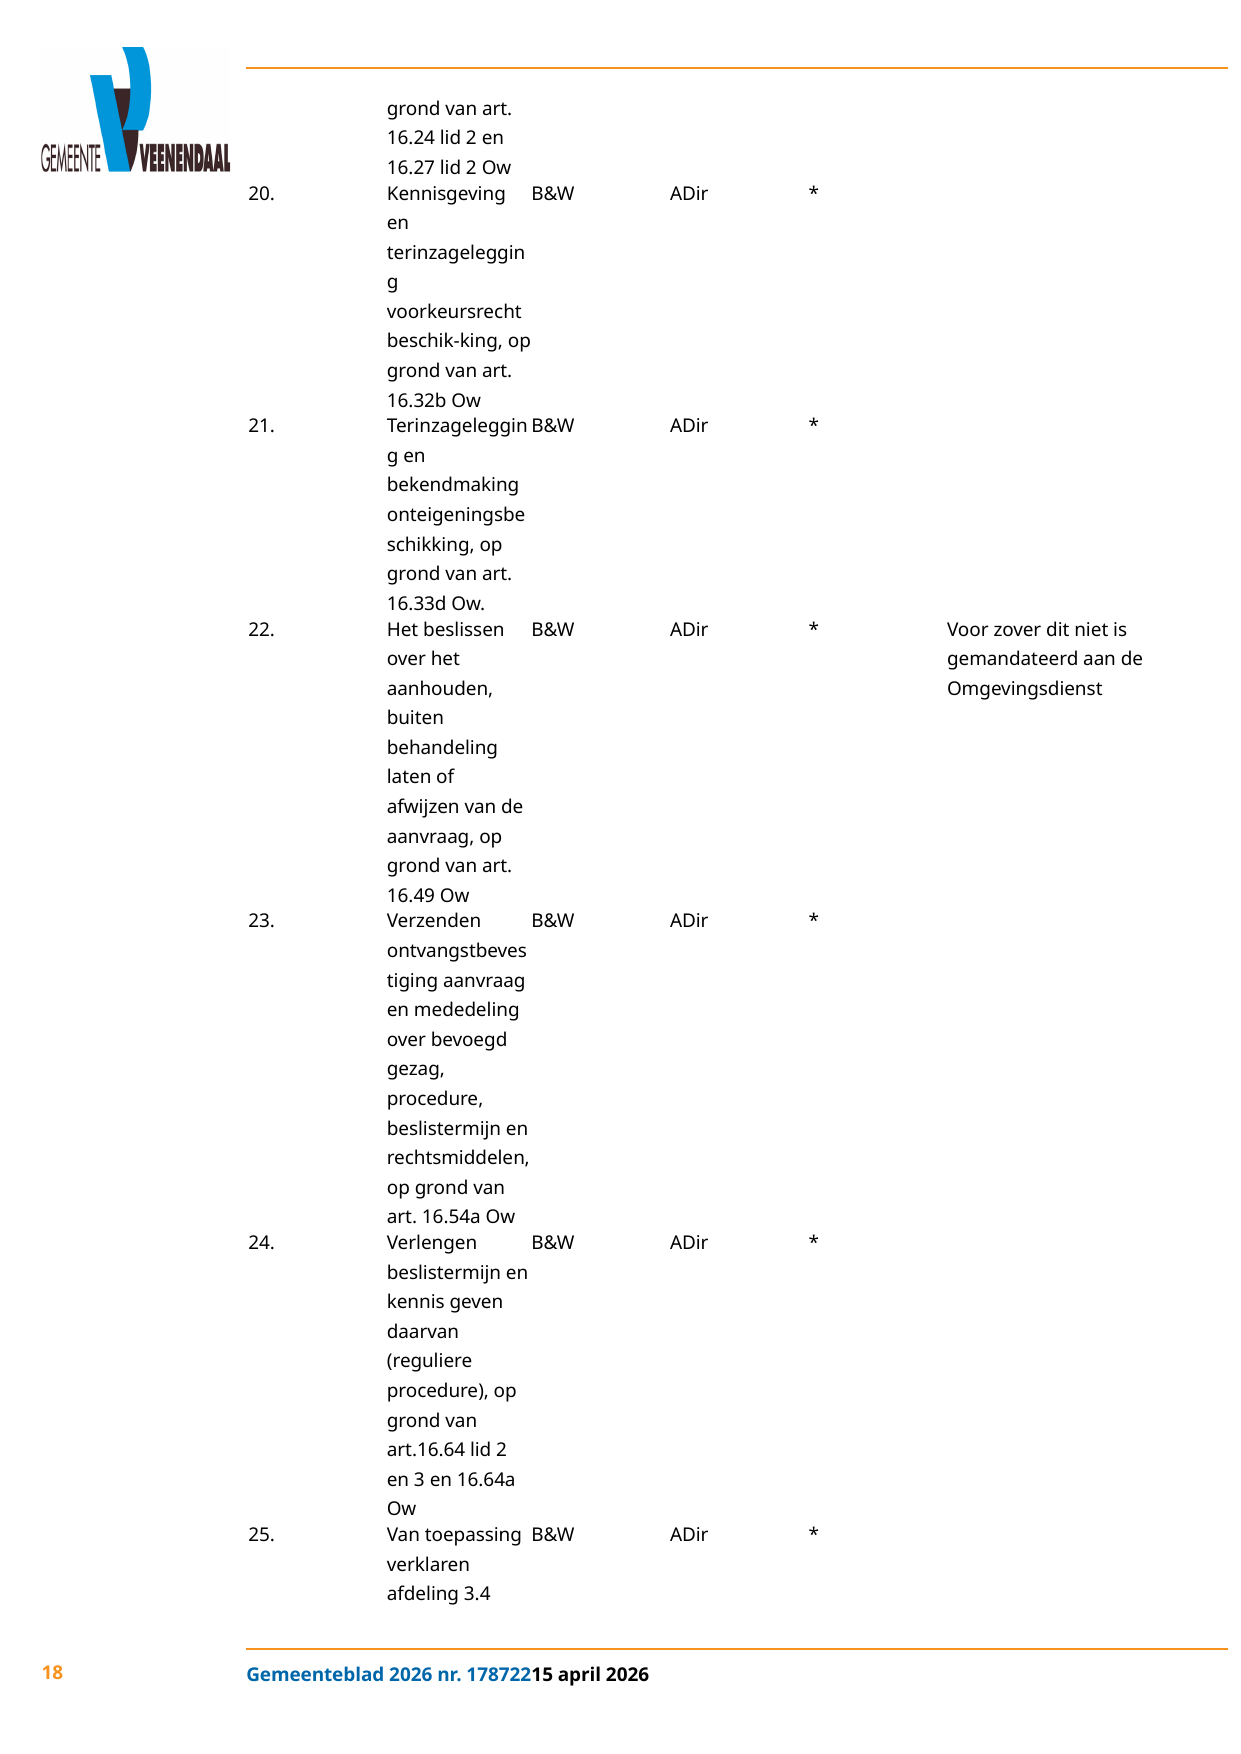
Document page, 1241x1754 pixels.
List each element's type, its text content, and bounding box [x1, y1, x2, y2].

table_cell Van toepassing verklaren afdeling 3.4 [387, 1521, 531, 1606]
table_cell * [808, 180, 947, 412]
table_cell 23. [248, 908, 387, 1229]
table_cell Kennisgeving en terinzagelegging voorkeursrechtbeschik-king, op grond van art. 16.32b Ow [387, 180, 531, 412]
table_cell Verzenden ontvangstbevestiging aanvraag en mededeling over bevoegd gezag, procedure, beslistermijn en rechtsmiddelen, op grond van art. 16.54a Ow [387, 908, 531, 1229]
table_cell ADir [670, 180, 808, 412]
table_cell 20. [248, 180, 387, 412]
table_cell * [808, 616, 947, 908]
table_cell B&W [531, 180, 670, 412]
table_cell [947, 908, 1152, 1229]
table_cell Voor zover dit niet is gemandateerd aan de Omgevingsdienst [947, 616, 1152, 908]
table_cell [947, 180, 1152, 412]
table_cell * [808, 908, 947, 1229]
table_cell ADir [670, 908, 808, 1229]
table_cell [248, 95, 387, 180]
picture [41, 47, 130, 172]
table_cell * [808, 1229, 947, 1521]
table_cell Het beslissen over het aanhouden, buiten behandeling laten of afwijzen van de aanvraag, op grond van art. 16.49 Ow [387, 616, 531, 908]
table_cell B&W [531, 1229, 670, 1521]
table_cell [808, 95, 947, 180]
table_cell B&W [531, 908, 670, 1229]
table_cell Terinzagelegging en bekendmaking onteigeningsbeschikking, op grond van art. 16.33d Ow. [387, 413, 531, 616]
table_cell B&W [531, 616, 670, 908]
table_cell [947, 1229, 1152, 1521]
table_cell B&W [531, 1521, 670, 1606]
table_cell grond van art. 16.24 lid 2 en 16.27 lid 2 Ow [387, 95, 531, 180]
table_cell 22. [248, 616, 387, 908]
table_cell [947, 95, 1152, 180]
table_cell ADir [670, 413, 808, 616]
table_cell ADir [670, 616, 808, 908]
table_cell [670, 95, 808, 180]
table_cell 21. [248, 413, 387, 616]
table_cell [947, 413, 1152, 616]
table_cell ADir [670, 1521, 808, 1606]
table_cell [947, 1521, 1152, 1606]
table_cell 25. [248, 1521, 387, 1606]
table_cell ADir [670, 1229, 808, 1521]
table_cell B&W [531, 413, 670, 616]
table_cell [531, 95, 670, 180]
table_cell Verlengen beslistermijn en kennis geven daarvan (reguliere procedure), op grond van art.16.64 lid 2 en 3 en 16.64a Ow [387, 1229, 531, 1521]
table_cell 24. [248, 1229, 387, 1521]
table_cell * [808, 413, 947, 616]
table_cell * [808, 1521, 947, 1606]
picture [123, 47, 231, 172]
